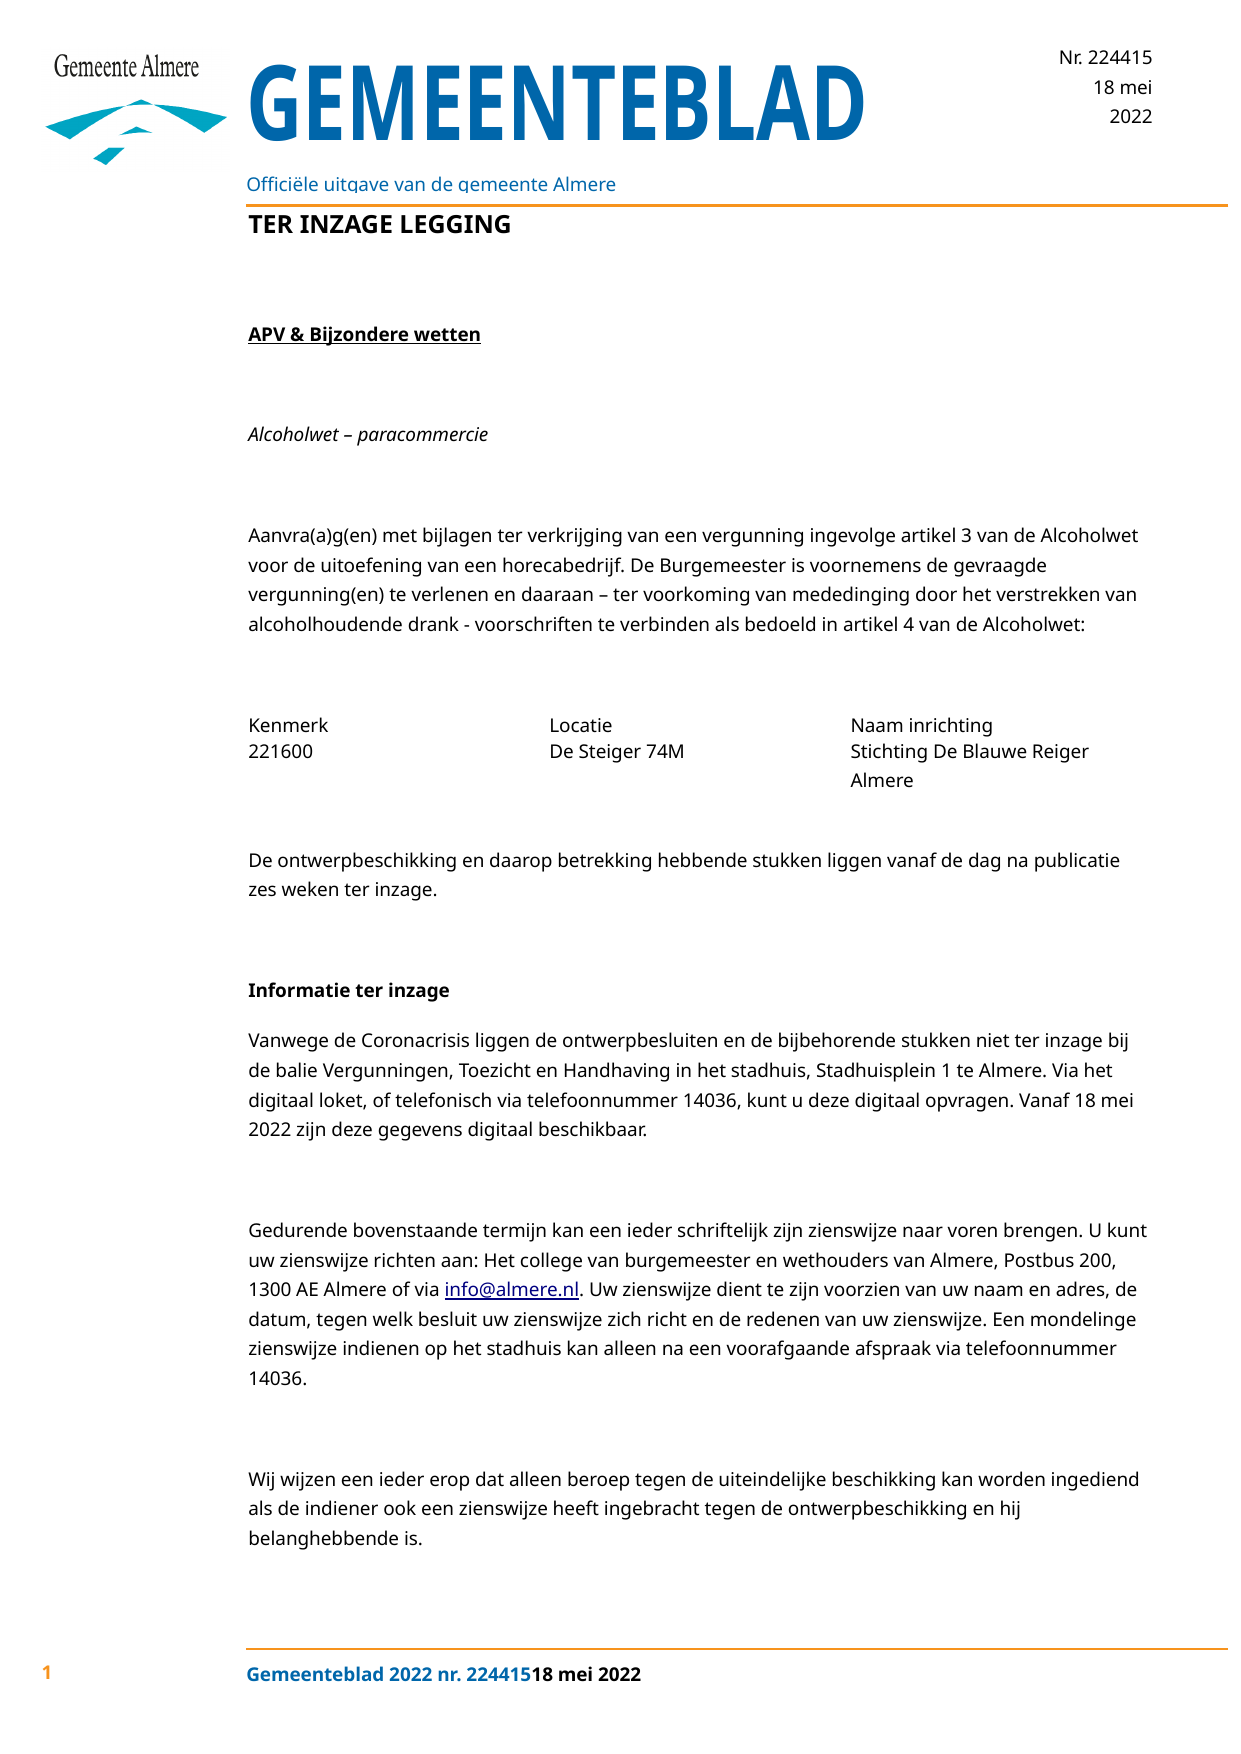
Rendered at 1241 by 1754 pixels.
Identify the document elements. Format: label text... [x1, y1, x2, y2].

text Vanwege de Coronacrisis liggen de ontwerpbesluiten en de bijbehorende stukken niet ter inzage bij de balie Vergunningen, Toezicht en Handhaving in het stadhuis, Stadhuisplein 1 te Almere. Via het digitaal loket, of telefonisch via telefoonnummer 14036, kunt u deze digitaal opvragen. Vanaf 18 mei 2022 zijn deze gegevens digitaal beschikbaar. [248, 1028, 1152, 1142]
text APV & Bijzondere wetten [248, 321, 1152, 346]
table_header Kenmerk [248, 712, 549, 738]
table_cell De Steiger 74M [549, 738, 850, 793]
table_cell 221600 [248, 738, 549, 793]
table_cell Stichting De Blauwe Reiger Almere [850, 738, 1152, 793]
text De ontwerpbeschikking en daarop betrekking hebbende stukken liggen vanaf de dag na publicatie zes weken ter inzage. [248, 847, 1152, 902]
table_header Locatie [549, 712, 850, 738]
text Alcoholwet – paracommercie [248, 422, 1152, 447]
text Aanvra(a)g(en) met bijlagen ter verkrijging van een vergunning ingevolge artikel 3 van de Alcoholwet voor de uitoefening van een horecabedrijf. De Burgemeester is voornemens de gevraagde vergunning(en) te verlenen en daaraan – ter voorkoming van mededinging door het verstrekken van alcoholhoudende drank - voorschriften te verbinden als bedoeld in artikel 4 van de Alcoholwet: [248, 522, 1152, 637]
text Informatie ter inzage [248, 977, 1152, 1003]
table_header Naam inrichting [850, 712, 1152, 738]
text TER INZAGE LEGGING [248, 207, 1152, 241]
text Wij wijzen een ieder erop dat alleen beroep tegen de uiteindelijke beschikking kan worden ingediend als de indiener ook een zienswijze heeft ingebracht tegen de ontwerpbeschikking en hij belanghebbende is. [248, 1466, 1152, 1551]
picture [41, 47, 231, 172]
text Gedurende bovenstaande termijn kan een ieder schriftelijk zijn zienswijze naar voren brengen. U kunt uw zienswijze richten aan: Het college van burgemeester en wethouders van Almere, Postbus 200, 1300 AE Almere of via info@almere.nl. Uw zienswijze dient te zijn voorzien van uw naam en adres, de datum, tegen welk besluit uw zienswijze zich richt en de redenen van uw zienswijze. Een mondelinge zienswijze indienen op het stadhuis kan alleen na een voorafgaande afspraak via telefoonnummer 14036. [248, 1217, 1152, 1391]
